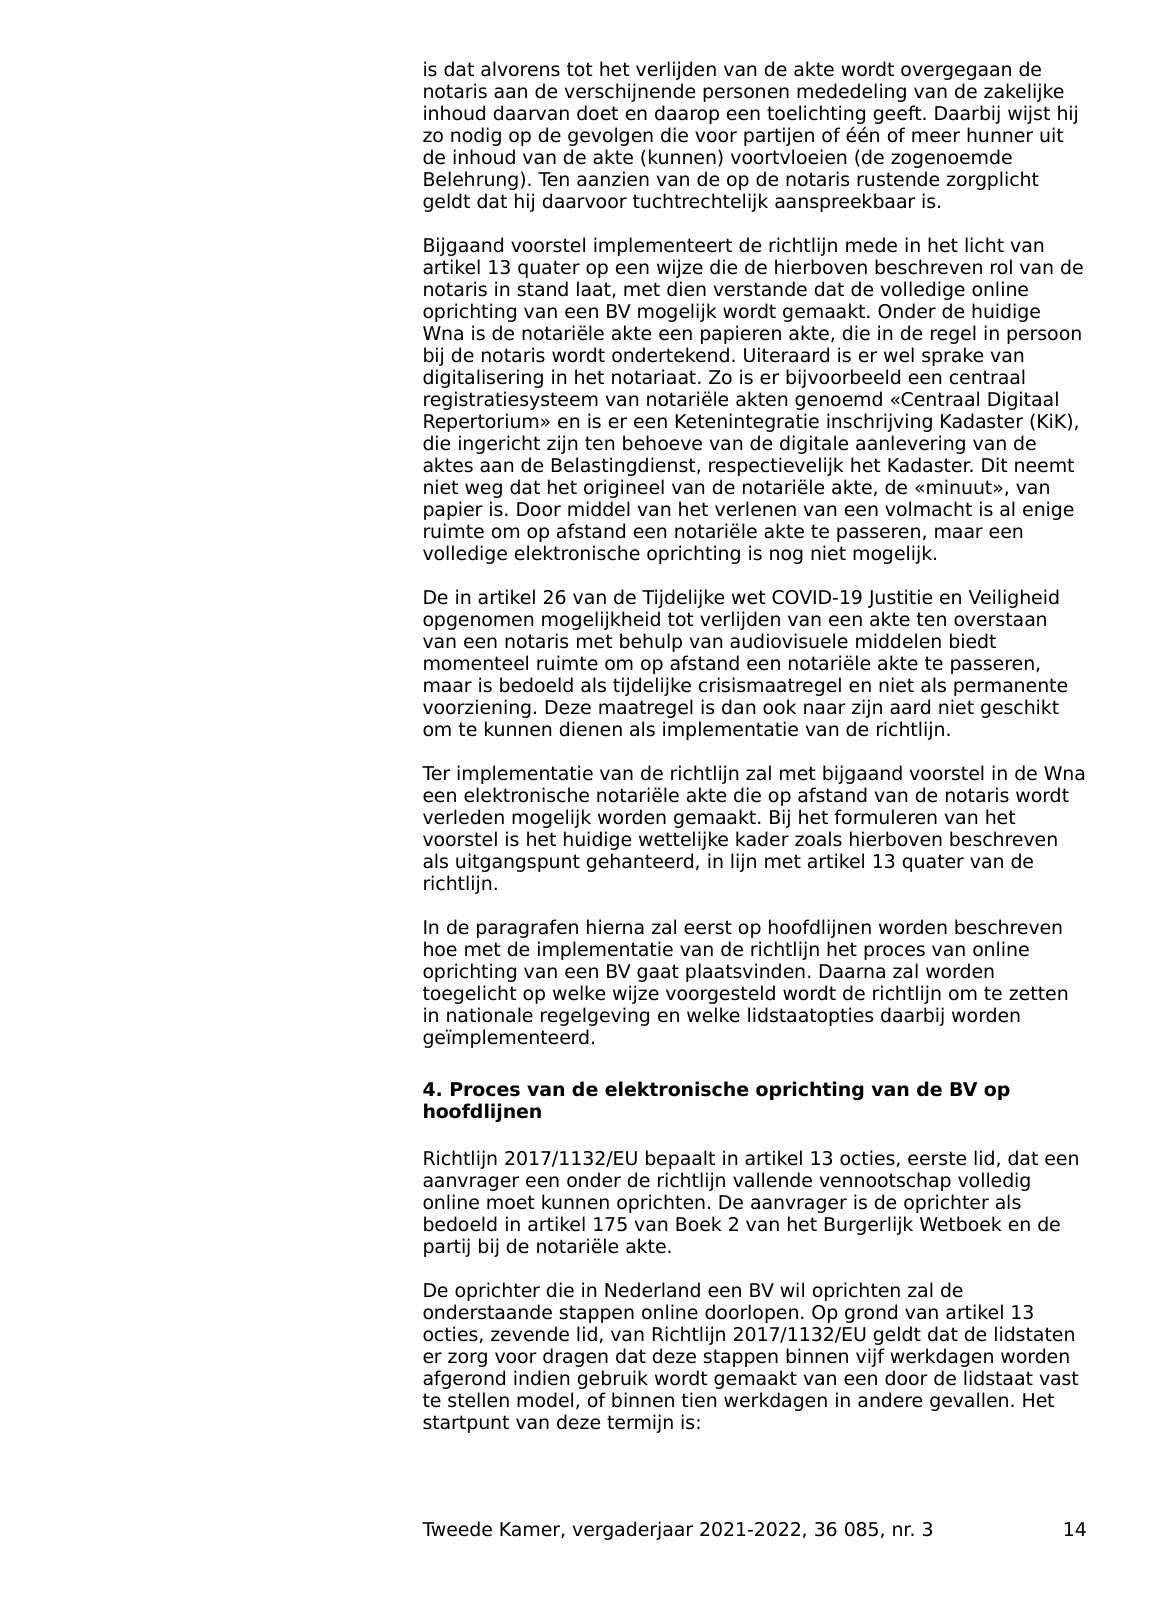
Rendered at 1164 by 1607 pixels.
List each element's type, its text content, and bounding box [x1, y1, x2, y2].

text Ter implementatie van de richtlijn zal met bijgaand voorstel in de Wna een elektronische notariële akte die op afstand van de notaris wordt verleden mogelijk worden gemaakt. Bij het formuleren van het voorstel is het huidige wettelijke kader zoals hierboven beschreven als uitgangspunt gehanteerd, in lijn met artikel 13 quater van de richtlijn. [422, 763, 1087, 895]
text is dat alvorens tot het verlijden van de akte wordt overgegaan de notaris aan de verschijnende personen mededeling van de zakelijke inhoud daarvan doet en daarop een toelichting geeft. Daarbij wijst hij zo nodig op de gevolgen die voor partijen of één of meer hunner uit de inhoud van de akte (kunnen) voortvloeien (de zogenoemde Belehrung). Ten aanzien van de op de notaris rustende zorgplicht geldt dat hij daarvoor tuchtrechtelijk aanspreekbaar is. [422, 59, 1087, 213]
text De oprichter die in Nederland een BV wil oprichten zal de onderstaande stappen online doorlopen. Op grond van artikel 13 octies, zevende lid, van Richtlijn 2017/1132/EU geldt dat de lidstaten er zorg voor dragen dat deze stappen binnen vijf werkdagen worden afgerond indien gebruik wordt gemaakt van een door de lidstaat vast te stellen model, of binnen tien werkdagen in andere gevallen. Het startpunt van deze termijn is: [422, 1280, 1087, 1434]
text In de paragrafen hierna zal eerst op hoofdlijnen worden beschreven hoe met de implementatie van de richtlijn het proces van online oprichting van een BV gaat plaatsvinden. Daarna zal worden toegelicht op welke wijze voorgesteld wordt de richtlijn om te zetten in nationale regelgeving en welke lidstaatopties daarbij worden geïmplementeerd. [422, 917, 1087, 1049]
text Richtlijn 2017/1132/EU bepaalt in artikel 13 octies, eerste lid, dat een aanvrager een onder de richtlijn vallende vennootschap volledig online moet kunnen oprichten. De aanvrager is de oprichter als bedoeld in artikel 175 van Boek 2 van het Burgerlijk Wetboek en de partij bij de notariële akte. [422, 1148, 1087, 1258]
text Bijgaand voorstel implementeert de richtlijn mede in het licht van artikel 13 quater op een wijze die de hierboven beschreven rol van de notaris in stand laat, met dien verstande dat de volledige online oprichting van een BV mogelijk wordt gemaakt. Onder de huidige Wna is de notariële akte een papieren akte, die in de regel in persoon bij de notaris wordt ondertekend. Uiteraard is er wel sprake van digitalisering in het notariaat. Zo is er bijvoorbeeld een centraal registratiesysteem van notariële akten genoemd «Centraal Digitaal Repertorium» en is er een Ketenintegratie inschrijving Kadaster (KiK), die ingericht zijn ten behoeve van de digitale aanlevering van de aktes aan de Belastingdienst, respectievelijk het Kadaster. Dit neemt niet weg dat het origineel van de notariële akte, de «minuut», van papier is. Door middel van het verlenen van een volmacht is al enige ruimte om op afstand een notariële akte te passeren, maar een volledige elektronische oprichting is nog niet mogelijk. [422, 235, 1087, 565]
text De in artikel 26 van de Tijdelijke wet COVID-19 Justitie en Veiligheid opgenomen mogelijkheid tot verlijden van een akte ten overstaan van een notaris met behulp van audiovisuele middelen biedt momenteel ruimte om op afstand een notariële akte te passeren, maar is bedoeld als tijdelijke crisismaatregel en niet als permanente voorziening. Deze maatregel is dan ook naar zijn aard niet geschikt om te kunnen dienen als implementatie van de richtlijn. [422, 587, 1087, 741]
subtitle 4. Proces van de elektronische oprichting van de BV op hoofdlijnen [422, 1079, 1087, 1123]
